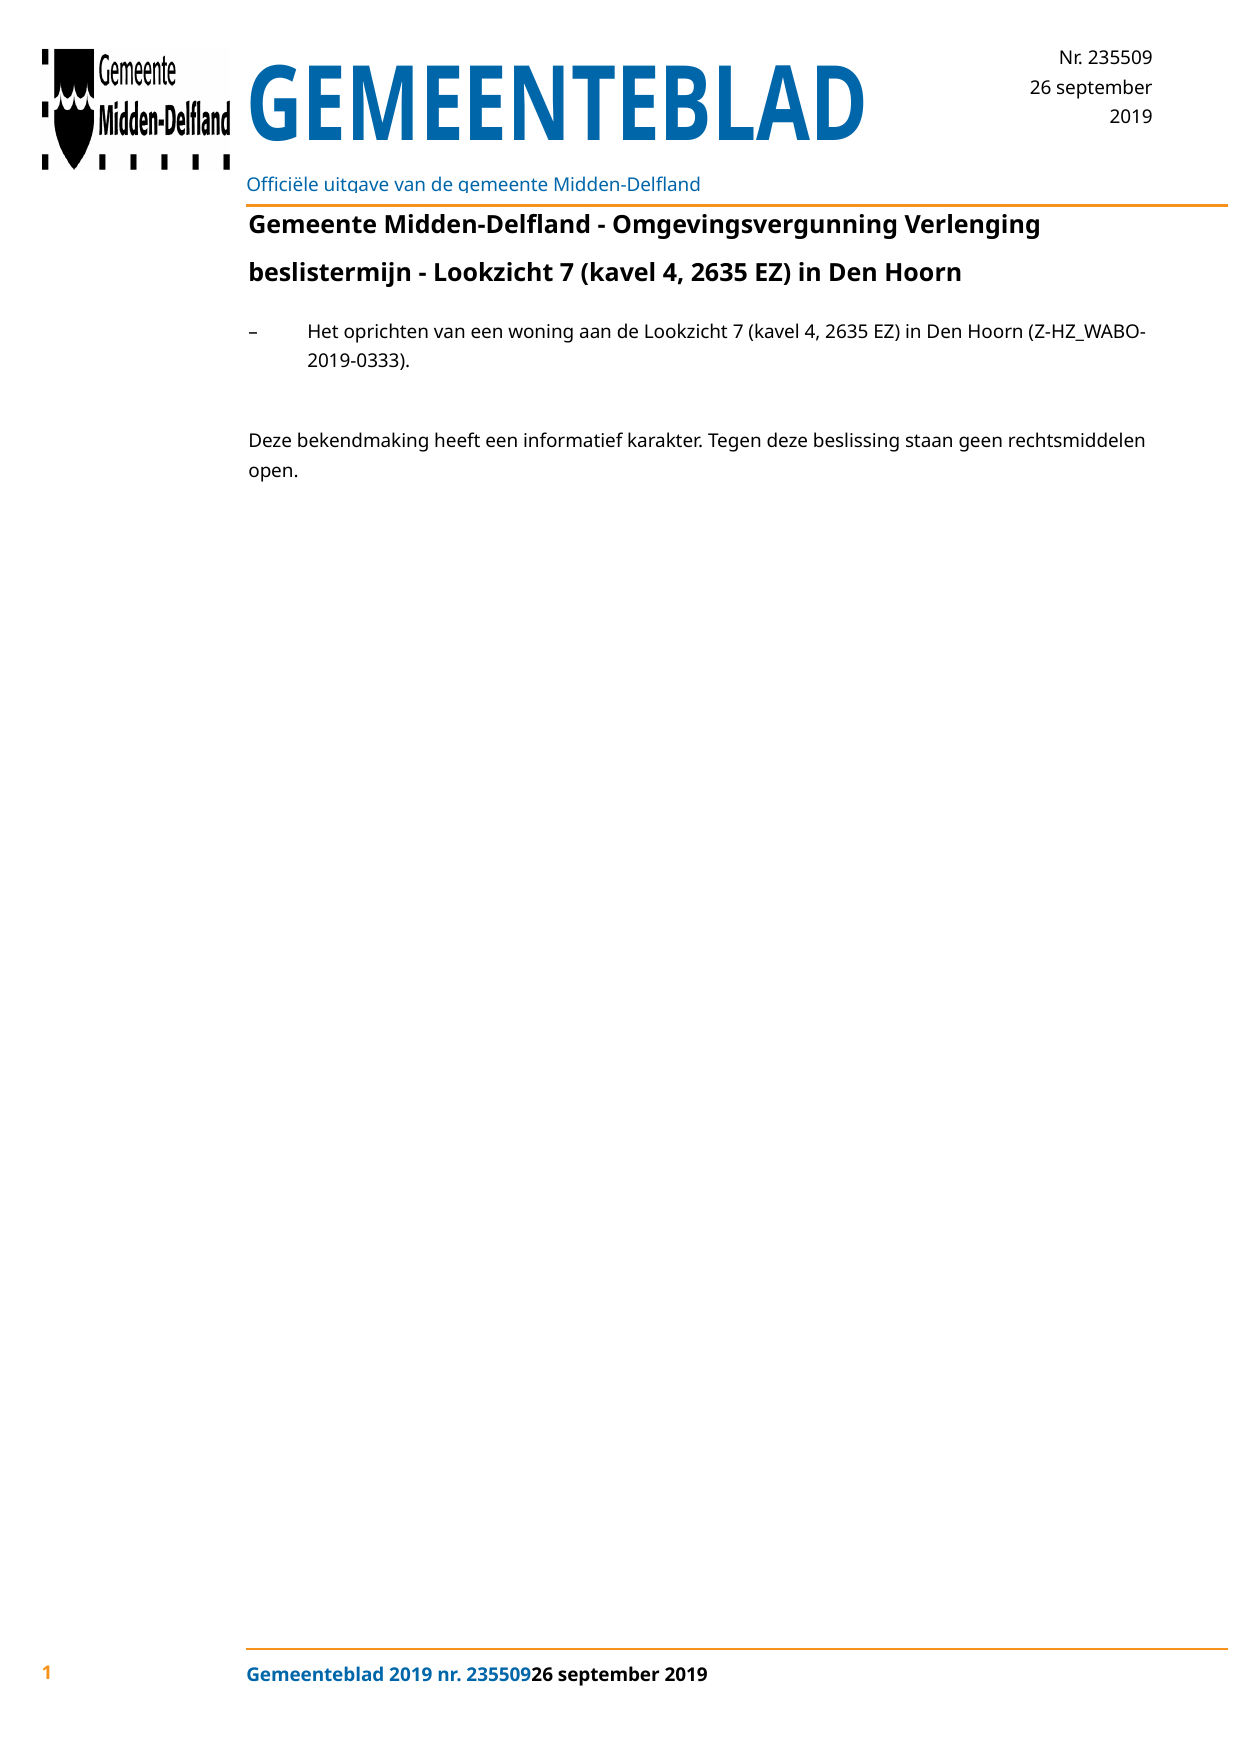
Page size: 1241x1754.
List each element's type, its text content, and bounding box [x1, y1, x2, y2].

text Gemeente Midden-Delfland - Omgevingsvergunning Verlenging beslistermijn - Lookzicht 7 (kavel 4, 2635 EZ) in Den Hoorn [248, 207, 1152, 288]
list Het oprichten van een woning aan de Lookzicht 7 (kavel 4, 2635 EZ) in Den Hoorn (Z-HZ_WABO-2019-0333). [248, 318, 1152, 373]
text Deze bekendmaking heeft een informatief karakter. Tegen deze beslissing staan geen rechtsmiddelen open. [248, 427, 1152, 483]
picture [41, 47, 231, 172]
